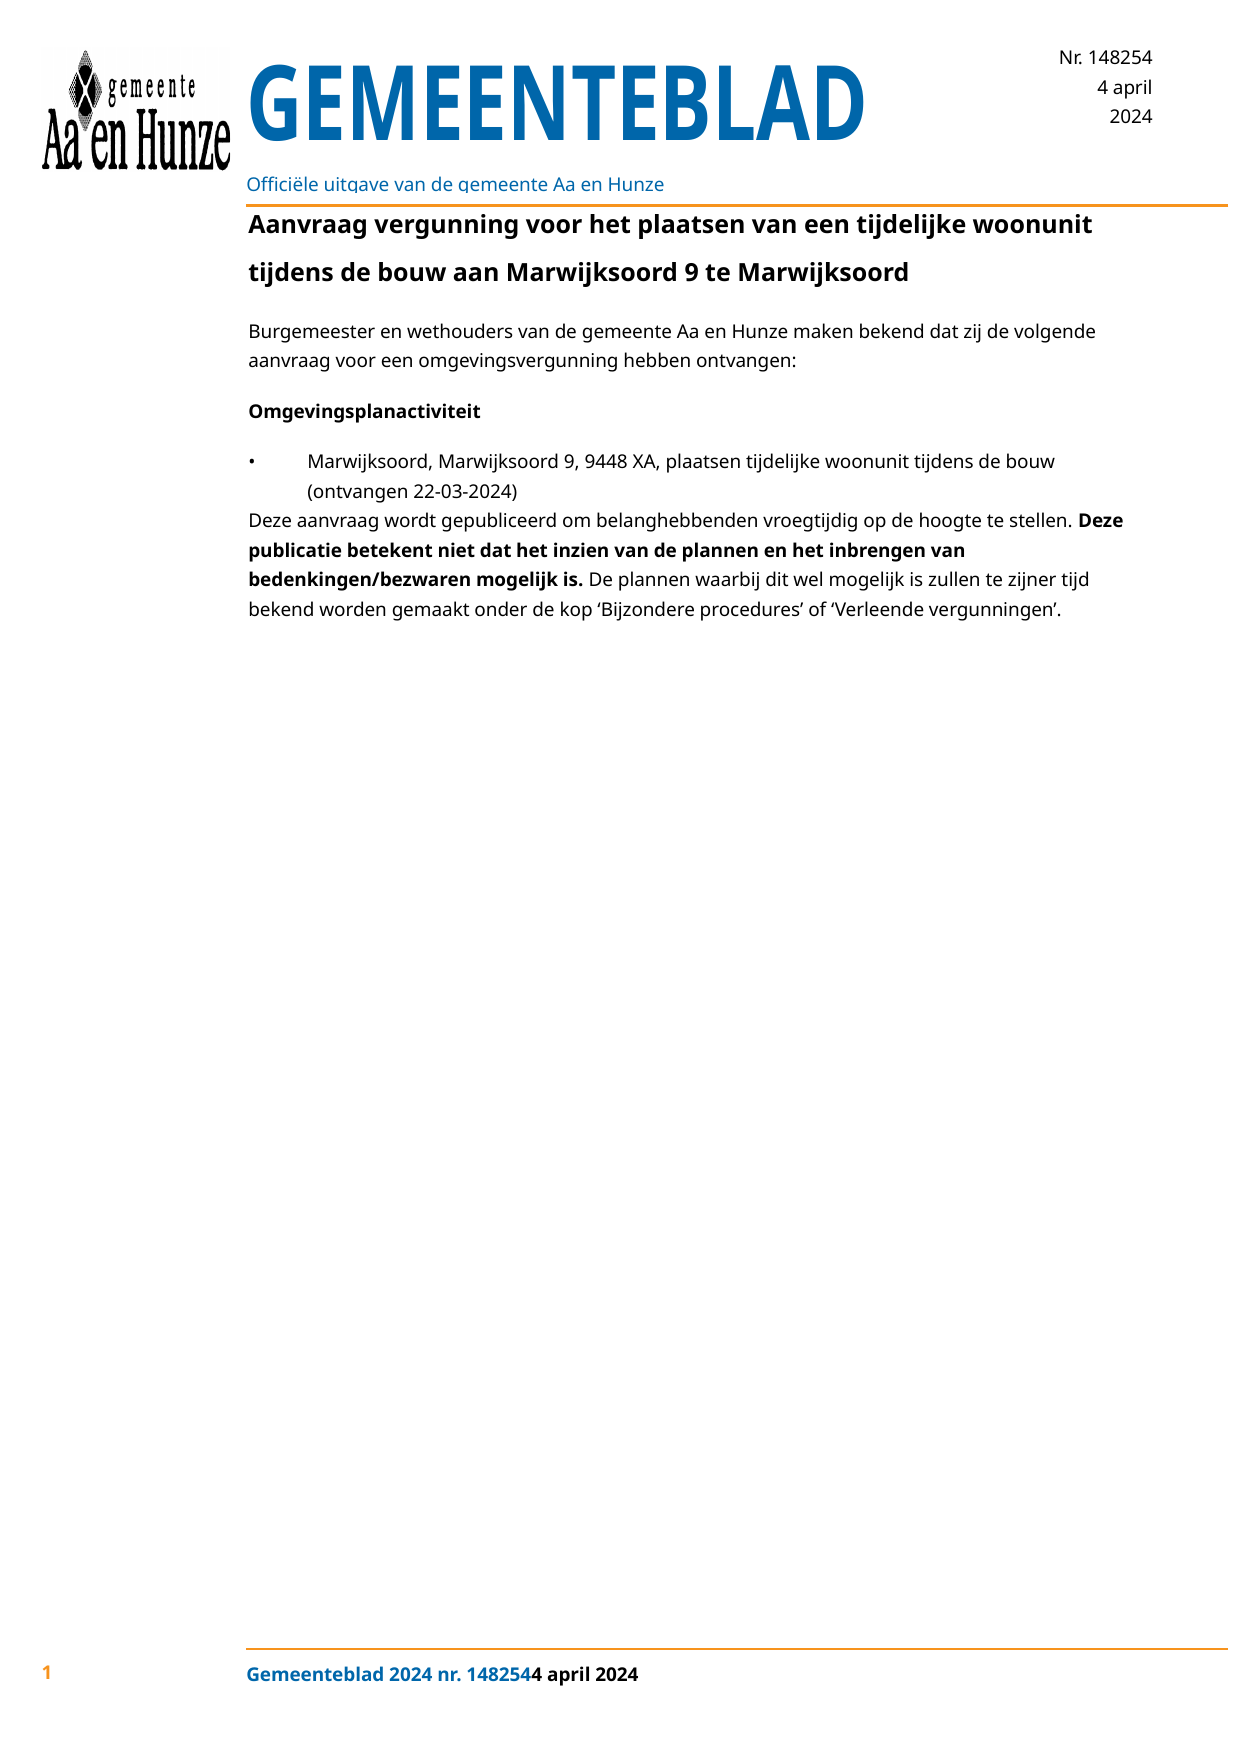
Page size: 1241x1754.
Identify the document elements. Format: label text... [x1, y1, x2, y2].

text Aanvraag vergunning voor het plaatsen van een tijdelijke woonunit tijdens de bouw aan Marwijksoord 9 te Marwijksoord [248, 207, 1152, 288]
picture [41, 47, 231, 172]
text Burgemeester en wethouders van de gemeente Aa en Hunze maken bekend dat zij de volgende aanvraag voor een omgevingsvergunning hebben ontvangen: [248, 318, 1152, 373]
text Deze aanvraag wordt gepubliceerd om belanghebbenden vroegtijdig op de hoogte te stellen. Deze publicatie betekent niet dat het inzien van de plannen en het inbrengen van bedenkingen/bezwaren mogelijk is. De plannen waarbij dit wel mogelijk is zullen te zijner tijd bekend worden gemaakt onder de kop ‘Bijzondere procedures’ of ‘Verleende vergunningen’. [248, 507, 1152, 622]
list Marwijksoord, Marwijksoord 9, 9448 XA, plaatsen tijdelijke woonunit tijdens de bouw (ontvangen 22-03-2024) [248, 448, 1152, 504]
text Omgevingsplanactiviteit [248, 398, 1152, 424]
